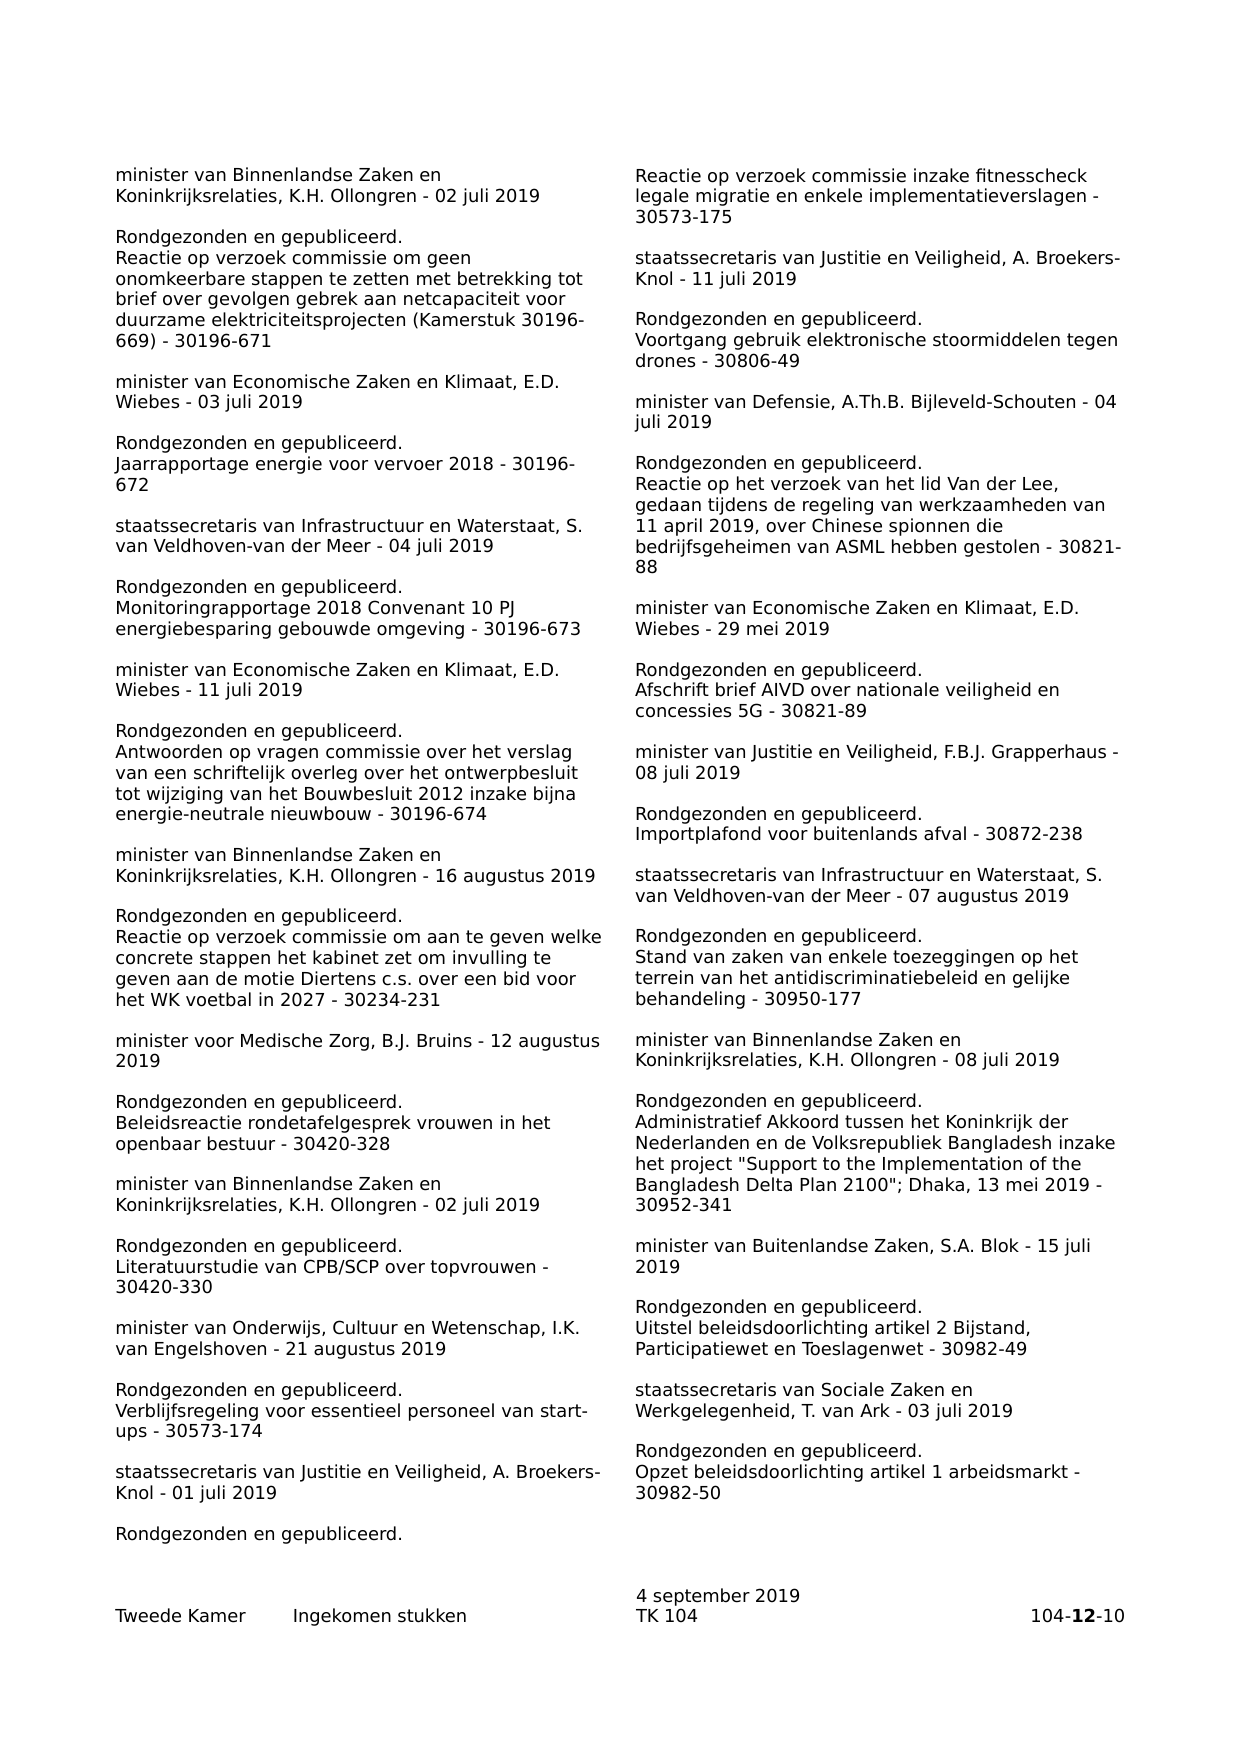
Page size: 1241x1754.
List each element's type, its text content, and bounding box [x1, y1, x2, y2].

text minister van Economische Zaken en Klimaat, E.D. Wiebes - 29 mei 2019 [635, 598, 1125, 639]
text Reactie op verzoek commissie om aan te geven welke concrete stappen het kabinet zet om invulling te geven aan de motie Diertens c.s. over een bid voor het WK voetbal in 2027 - 30234-231 [115, 927, 605, 1010]
text Reactie op het verzoek van het lid Van der Lee, gedaan tijdens de regeling van werkzaamheden van 11 april 2019, over Chinese spionnen die bedrijfsgeheimen van ASML hebben gestolen - 30821-88 [635, 474, 1125, 578]
text Verblijfsregeling voor essentieel personeel van start-ups - 30573-174 [115, 1400, 605, 1442]
text minister van Economische Zaken en Klimaat, E.D. Wiebes - 11 juli 2019 [115, 659, 605, 701]
text staatssecretaris van Justitie en Veiligheid, A. Broekers-Knol - 01 juli 2019 [115, 1462, 605, 1503]
text minister van Binnenlandse Zaken en Koninkrijksrelaties, K.H. Ollongren - 02 juli 2019 [115, 1174, 605, 1216]
text staatssecretaris van Justitie en Veiligheid, A. Broekers-Knol - 11 juli 2019 [635, 248, 1125, 289]
text Rondgezonden en gepubliceerd. [635, 803, 1125, 824]
text Rondgezonden en gepubliceerd. [115, 1523, 605, 1544]
text Literatuurstudie van CPB/SCP over topvrouwen - 30420-330 [115, 1256, 605, 1298]
text Voortgang gebruik elektronische stoormiddelen tegen drones - 30806-49 [635, 330, 1125, 372]
text Rondgezonden en gepubliceerd. [115, 577, 605, 598]
text Opzet beleidsdoorlichting artikel 1 arbeidsmarkt - 30982-50 [635, 1462, 1125, 1504]
text minister van Justitie en Veiligheid, F.B.J. Grapperhaus - 08 juli 2019 [635, 742, 1125, 783]
text Rondgezonden en gepubliceerd. [115, 721, 605, 742]
text Rondgezonden en gepubliceerd. [115, 227, 605, 247]
text minister van Binnenlandse Zaken en Koninkrijksrelaties, K.H. Ollongren - 16 augustus 2019 [115, 845, 605, 886]
text minister van Onderwijs, Cultuur en Wetenschap, I.K. van Engelshoven - 21 augustus 2019 [115, 1318, 605, 1359]
text minister van Defensie, A.Th.B. Bijleveld-Schouten - 04 juli 2019 [635, 392, 1125, 433]
text Jaarrapportage energie voor vervoer 2018 - 30196-672 [115, 454, 605, 496]
text minister van Buitenlandse Zaken, S.A. Blok - 15 juli 2019 [635, 1236, 1125, 1277]
text Rondgezonden en gepubliceerd. [115, 1236, 605, 1256]
text Uitstel beleidsdoorlichting artikel 2 Bijstand, Participatiewet en Toeslagenwet - 30982-49 [635, 1318, 1125, 1360]
text Rondgezonden en gepubliceerd. [635, 309, 1125, 330]
text Administratief Akkoord tussen het Koninkrijk der Nederlanden en de Volksrepubliek Bangladesh inzake het project "Support to the Implementation of the Bangladesh Delta Plan 2100"; Dhaka, 13 mei 2019 - 30952-341 [635, 1112, 1125, 1216]
text staatssecretaris van Infrastructuur en Waterstaat, S. van Veldhoven-van der Meer - 04 juli 2019 [115, 516, 605, 557]
text minister van Binnenlandse Zaken en Koninkrijksrelaties, K.H. Ollongren - 08 juli 2019 [635, 1029, 1125, 1071]
text Reactie op verzoek commissie om geen onomkeerbare stappen te zetten met betrekking tot brief over gevolgen gebrek aan netcapaciteit voor duurzame elektriciteitsprojecten (Kamerstuk 30196-669) - 30196-671 [115, 247, 605, 352]
text staatssecretaris van Infrastructuur en Waterstaat, S. van Veldhoven-van der Meer - 07 augustus 2019 [635, 865, 1125, 906]
text Rondgezonden en gepubliceerd. [115, 1379, 605, 1400]
text Rondgezonden en gepubliceerd. [635, 1441, 1125, 1462]
text Beleidsreactie rondetafelgesprek vrouwen in het openbaar bestuur - 30420-328 [115, 1113, 605, 1154]
text Monitoringrapportage 2018 Convenant 10 PJ energiebesparing gebouwde omgeving - 30196-673 [115, 598, 605, 639]
text Afschrift brief AIVD over nationale veiligheid en concessies 5G - 30821-89 [635, 680, 1125, 722]
text Antwoorden op vragen commissie over het verslag van een schriftelijk overleg over het ontwerpbesluit tot wijziging van het Bouwbesluit 2012 inzake bijna energie-neutrale nieuwbouw - 30196-674 [115, 742, 605, 825]
text Reactie op verzoek commissie inzake fitnesscheck legale migratie en enkele implementatieverslagen - 30573-175 [635, 165, 1125, 228]
text Rondgezonden en gepubliceerd. [635, 1091, 1125, 1112]
text Rondgezonden en gepubliceerd. [115, 433, 605, 454]
text minister van Binnenlandse Zaken en Koninkrijksrelaties, K.H. Ollongren - 02 juli 2019 [115, 165, 605, 207]
text Rondgezonden en gepubliceerd. [635, 659, 1125, 680]
text minister voor Medische Zorg, B.J. Bruins - 12 augustus 2019 [115, 1030, 605, 1072]
text Importplafond voor buitenlands afval - 30872-238 [635, 824, 1125, 845]
text Stand van zaken van enkele toezeggingen op het terrein van het antidiscriminatiebeleid en gelijke behandeling - 30950-177 [635, 947, 1125, 1009]
text Rondgezonden en gepubliceerd. [635, 926, 1125, 947]
text Rondgezonden en gepubliceerd. [115, 1092, 605, 1113]
text Rondgezonden en gepubliceerd. [115, 906, 605, 927]
text Rondgezonden en gepubliceerd. [635, 453, 1125, 474]
text staatssecretaris van Sociale Zaken en Werkgelegenheid, T. van Ark - 03 juli 2019 [635, 1380, 1125, 1421]
text minister van Economische Zaken en Klimaat, E.D. Wiebes - 03 juli 2019 [115, 372, 605, 413]
text Rondgezonden en gepubliceerd. [635, 1297, 1125, 1318]
